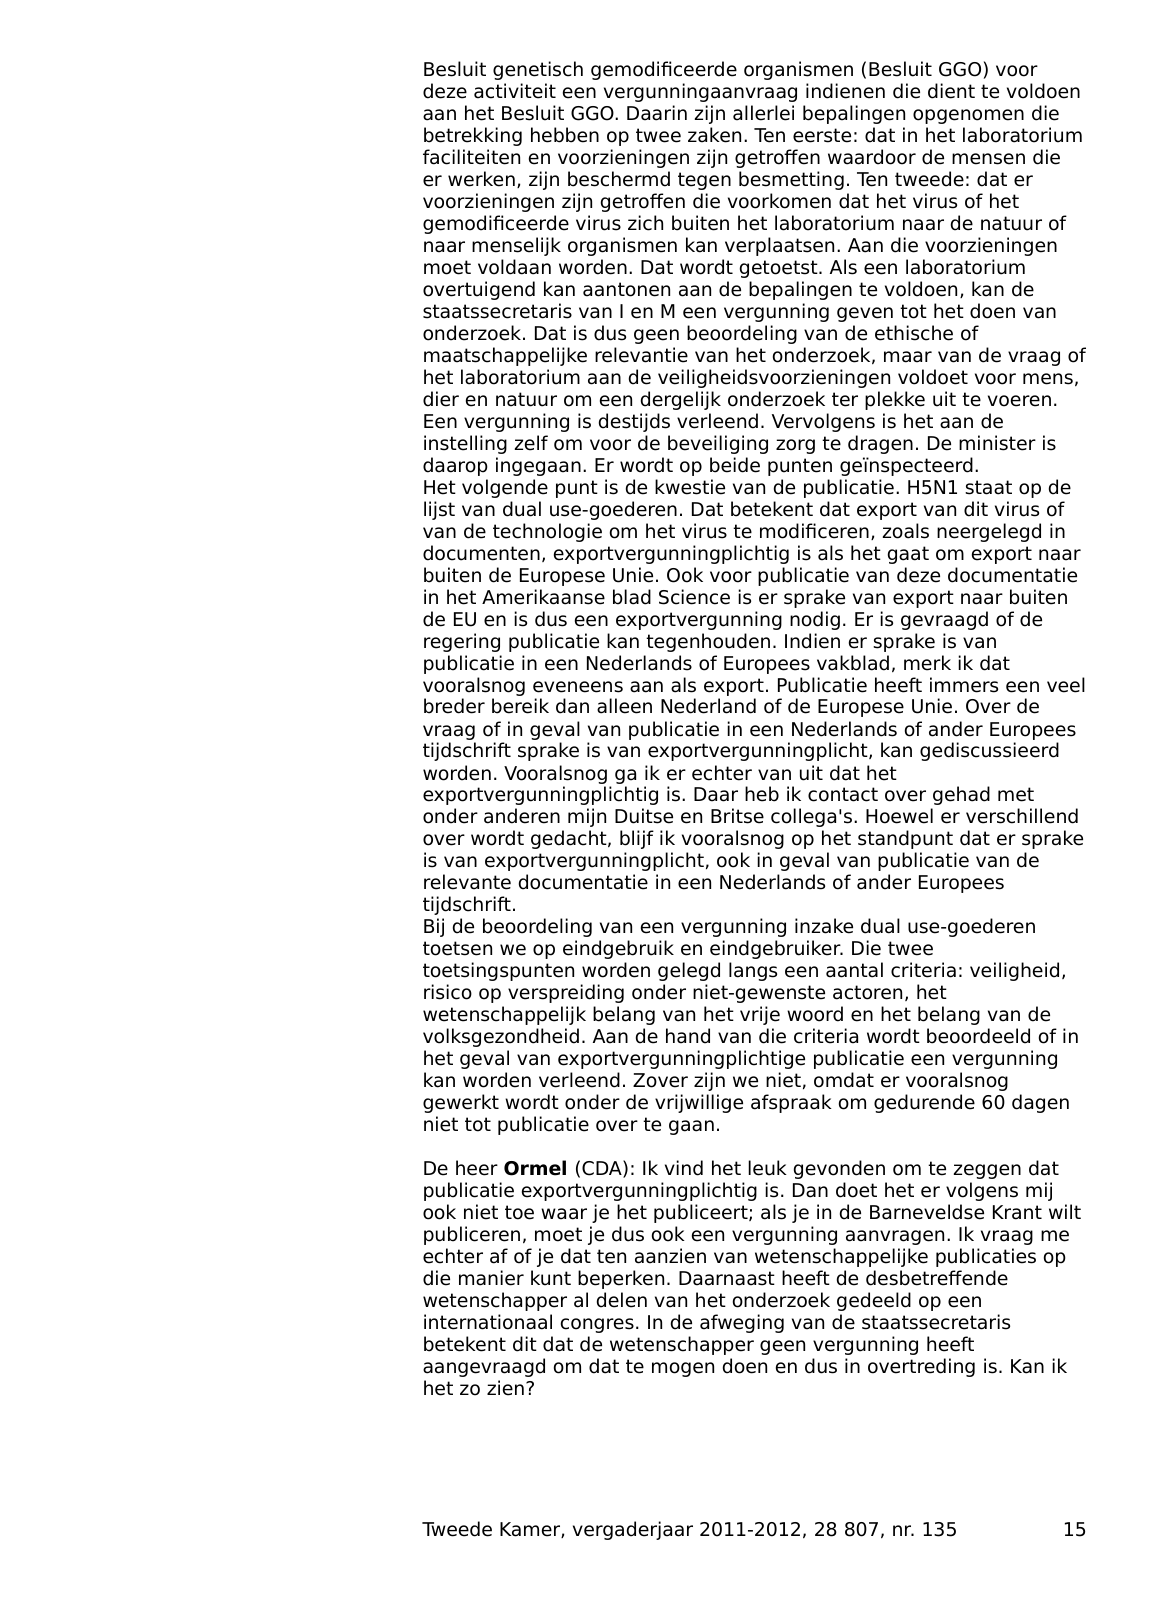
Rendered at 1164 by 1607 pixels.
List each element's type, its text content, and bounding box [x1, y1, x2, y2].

text Bij de beoordeling van een vergunning inzake dual use-goederen toetsen we op eindgebruik en eindgebruiker. Die twee toetsingspunten worden gelegd langs een aantal criteria: veiligheid, risico op verspreiding onder niet-gewenste actoren, het wetenschappelijk belang van het vrije woord en het belang van de volksgezondheid. Aan de hand van die criteria wordt beoordeeld of in het geval van exportvergunningplichtige publicatie een vergunning kan worden verleend. Zover zijn we niet, omdat er vooralsnog gewerkt wordt onder de vrijwillige afspraak om gedurende 60 dagen niet tot publicatie over te gaan. [422, 916, 1087, 1136]
text Besluit genetisch gemodificeerde organismen (Besluit GGO) voor deze activiteit een vergunningaanvraag indienen die dient te voldoen aan het Besluit GGO. Daarin zijn allerlei bepalingen opgenomen die betrekking hebben op twee zaken. Ten eerste: dat in het laboratorium faciliteiten en voorzieningen zijn getroffen waardoor de mensen die er werken, zijn beschermd tegen besmetting. Ten tweede: dat er voorzieningen zijn getroffen die voorkomen dat het virus of het gemodificeerde virus zich buiten het laboratorium naar de natuur of naar menselijk organismen kan verplaatsen. Aan die voorzieningen moet voldaan worden. Dat wordt getoetst. Als een laboratorium overtuigend kan aantonen aan de bepalingen te voldoen, kan de staatssecretaris van I en M een vergunning geven tot het doen van onderzoek. Dat is dus geen beoordeling van de ethische of maatschappelijke relevantie van het onderzoek, maar van de vraag of het laboratorium aan de veiligheidsvoorzieningen voldoet voor mens, dier en natuur om een dergelijk onderzoek ter plekke uit te voeren. Een vergunning is destijds verleend. Vervolgens is het aan de instelling zelf om voor de beveiliging zorg te dragen. De minister is daarop ingegaan. Er wordt op beide punten geïnspecteerd. [422, 59, 1087, 477]
text Het volgende punt is de kwestie van de publicatie. H5N1 staat op de lijst van dual use-goederen. Dat betekent dat export van dit virus of van de technologie om het virus te modificeren, zoals neergelegd in documenten, exportvergunningplichtig is als het gaat om export naar buiten de Europese Unie. Ook voor publicatie van deze documentatie in het Amerikaanse blad Science is er sprake van export naar buiten de EU en is dus een exportvergunning nodig. Er is gevraagd of de regering publicatie kan tegenhouden. Indien er sprake is van publicatie in een Nederlands of Europees vakblad, merk ik dat vooralsnog eveneens aan als export. Publicatie heeft immers een veel breder bereik dan alleen Nederland of de Europese Unie. Over de vraag of in geval van publicatie in een Nederlands of ander Europees tijdschrift sprake is van exportvergunningplicht, kan gediscussieerd worden. Vooralsnog ga ik er echter van uit dat het exportvergunningplichtig is. Daar heb ik contact over gehad met onder anderen mijn Duitse en Britse collega's. Hoewel er verschillend over wordt gedacht, blijf ik vooralsnog op het standpunt dat er sprake is van exportvergunningplicht, ook in geval van publicatie van de relevante documentatie in een Nederlands of ander Europees tijdschrift. [422, 477, 1087, 916]
text De heer Ormel (CDA): Ik vind het leuk gevonden om te zeggen dat publicatie exportvergunningplichtig is. Dan doet het er volgens mij ook niet toe waar je het publiceert; als je in de Barneveldse Krant wilt publiceren, moet je dus ook een vergunning aanvragen. Ik vraag me echter af of je dat ten aanzien van wetenschappelijke publicaties op die manier kunt beperken. Daarnaast heeft de desbetreffende wetenschapper al delen van het onderzoek gedeeld op een internationaal congres. In de afweging van de staatssecretaris betekent dit dat de wetenschapper geen vergunning heeft aangevraagd om dat te mogen doen en dus in overtreding is. Kan ik het zo zien? [422, 1158, 1087, 1400]
